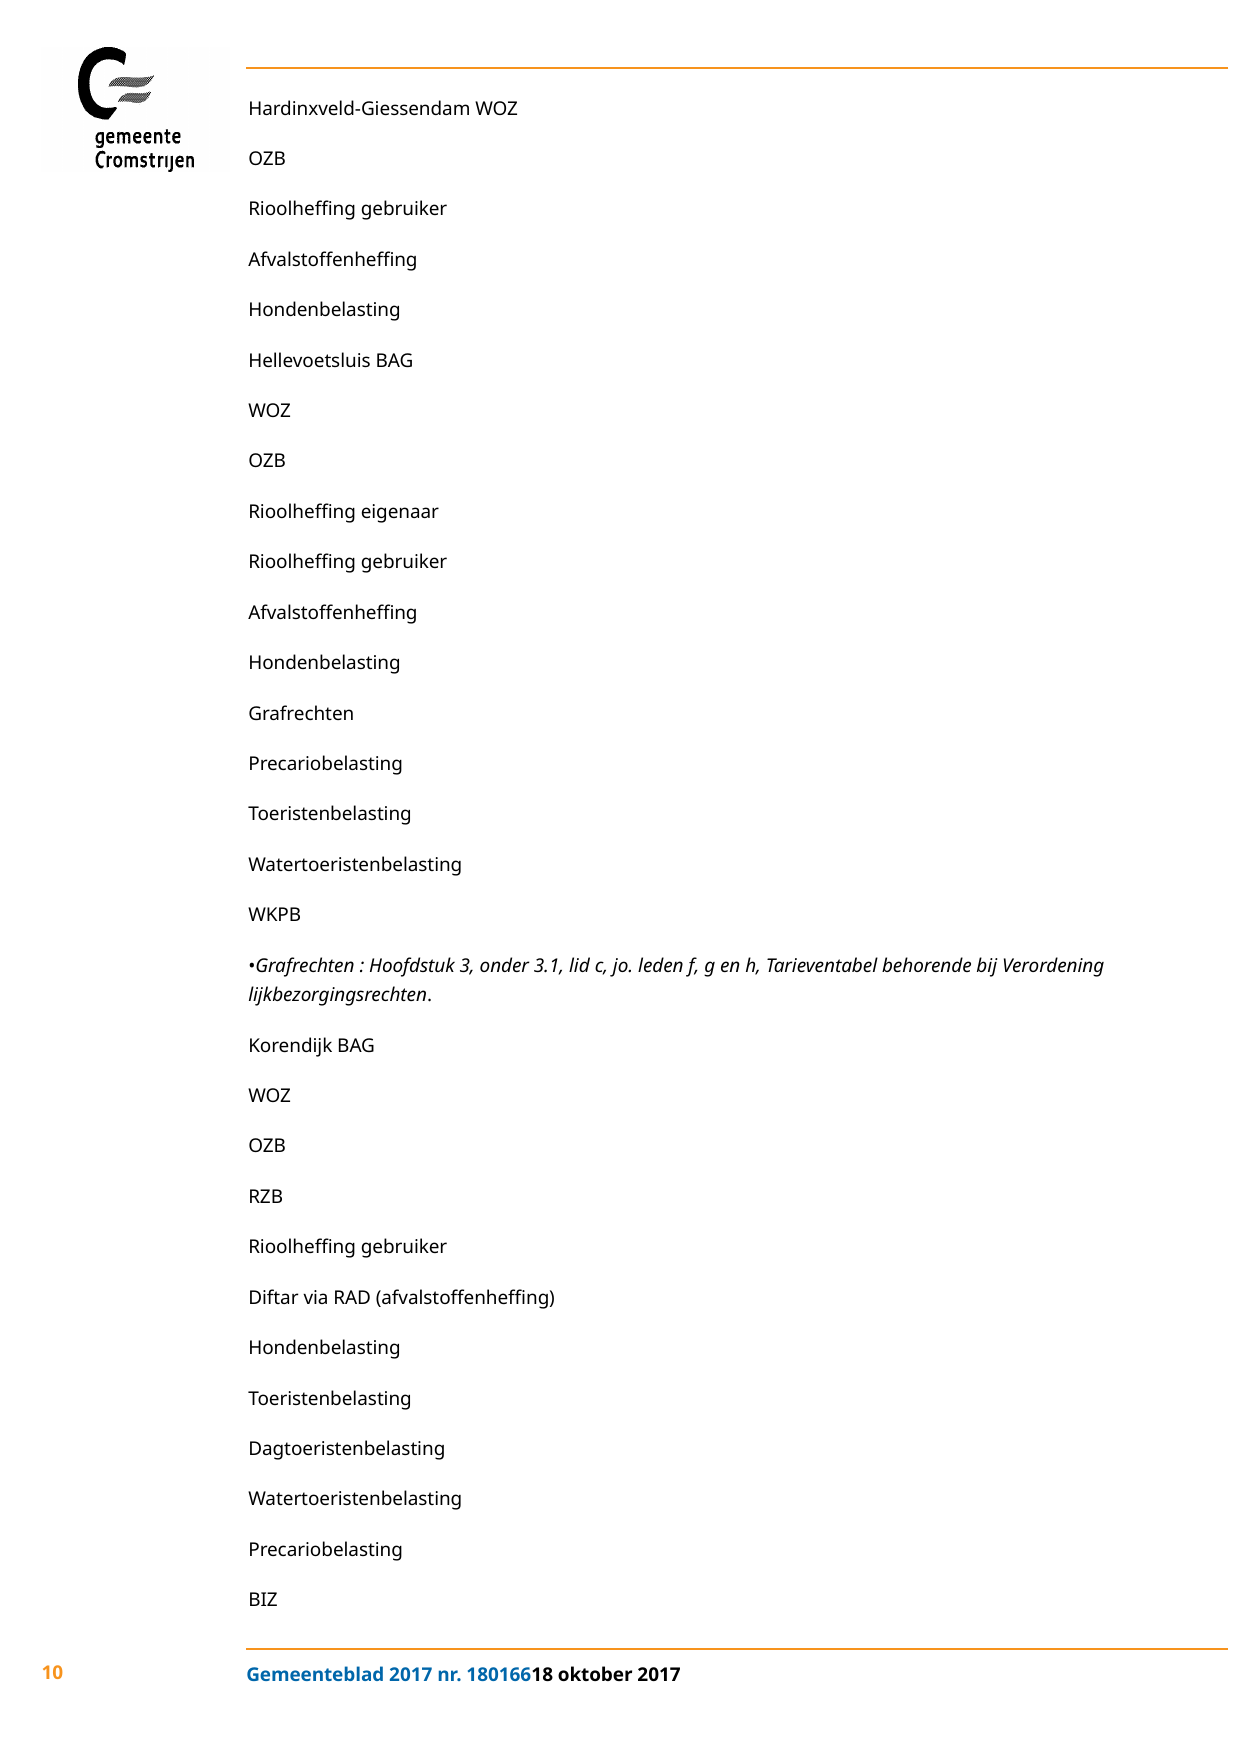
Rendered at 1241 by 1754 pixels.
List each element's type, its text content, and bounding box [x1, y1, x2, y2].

text WOZ [248, 397, 1152, 423]
text Korendijk BAG [248, 1032, 1152, 1058]
text BIZ [248, 1586, 1152, 1612]
text Hellevoetsluis BAG [248, 347, 1152, 373]
text Precariobelasting [248, 750, 1152, 776]
text Precariobelasting [248, 1536, 1152, 1562]
text Watertoeristenbelasting [248, 1486, 1152, 1511]
text Rioolheffing eigenaar [248, 498, 1152, 524]
text WKPB [248, 901, 1152, 927]
text Dagtoeristenbelasting [248, 1435, 1152, 1461]
text Grafrechten [248, 700, 1152, 726]
text Hondenbelasting [248, 296, 1152, 322]
text Rioolheffing gebruiker [248, 548, 1152, 574]
picture [41, 47, 231, 172]
text Afvalstoffenheffing [248, 246, 1152, 272]
text OZB [248, 1133, 1152, 1158]
text Hondenbelasting [248, 649, 1152, 675]
text Toeristenbelasting [248, 801, 1152, 826]
text Hardinxveld-Giessendam WOZ [248, 95, 1152, 121]
text Afvalstoffenheffing [248, 599, 1152, 625]
text Rioolheffing gebruiker [248, 1233, 1152, 1259]
text •Grafrechten : Hoofdstuk 3, onder 3.1, lid c, jo. leden f, g en h, Tarieventabel behorende bij Verordening lijkbezorgingsrechten. [248, 952, 1152, 1007]
text Toeristenbelasting [248, 1385, 1152, 1411]
text OZB [248, 145, 1152, 171]
text RZB [248, 1183, 1152, 1209]
text WOZ [248, 1082, 1152, 1108]
text OZB [248, 448, 1152, 473]
text Rioolheffing gebruiker [248, 196, 1152, 221]
text Diftar via RAD (afvalstoffenheffing) [248, 1284, 1152, 1310]
text Hondenbelasting [248, 1334, 1152, 1360]
text Watertoeristenbelasting [248, 851, 1152, 877]
